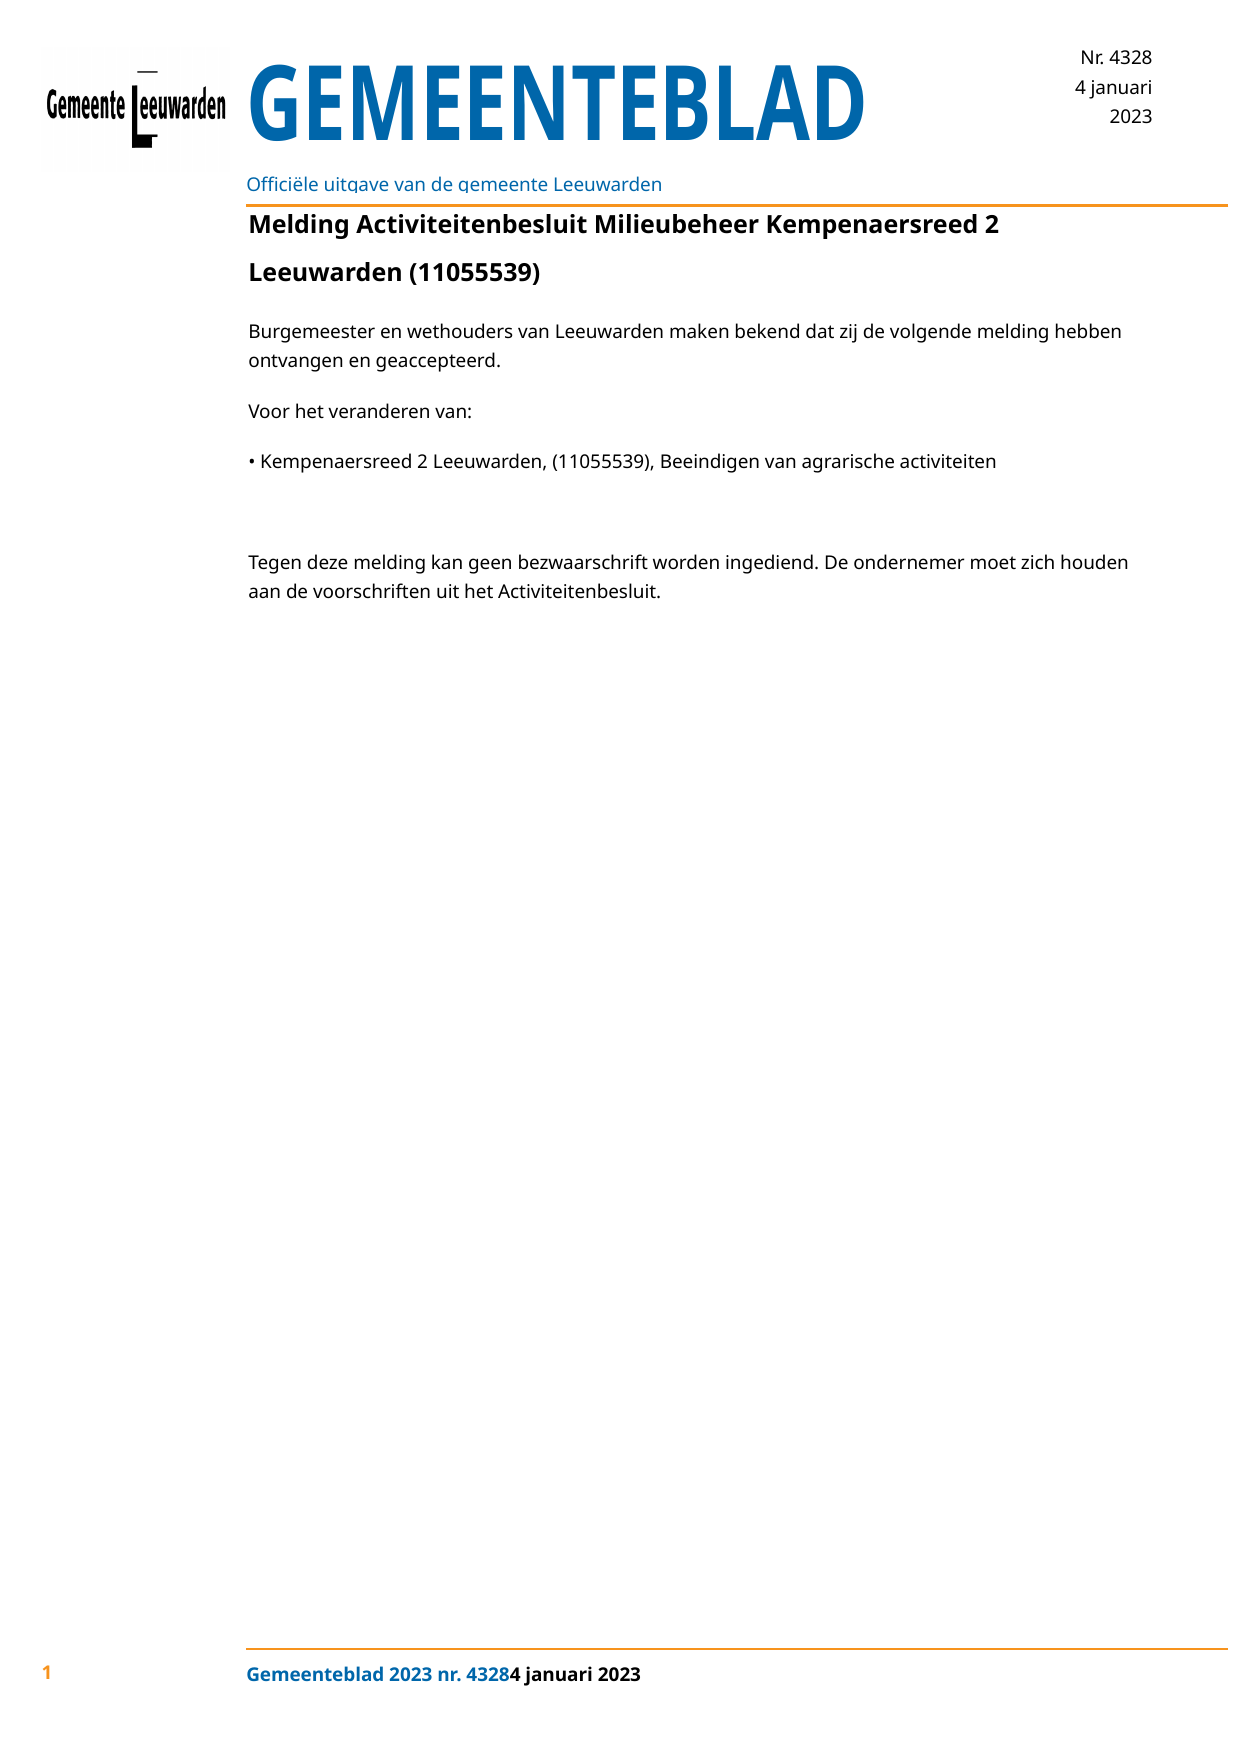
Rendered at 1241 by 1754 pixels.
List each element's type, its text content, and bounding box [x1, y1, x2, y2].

text Tegen deze melding kan geen bezwaarschrift worden ingediend. De ondernemer moet zich houden aan de voorschriften uit het Activiteitenbesluit. [248, 549, 1152, 604]
text Melding Activiteitenbesluit Milieubeheer Kempenaersreed 2 Leeuwarden (11055539) [248, 207, 1152, 288]
text Burgemeester en wethouders van Leeuwarden maken bekend dat zij de volgende melding hebben ontvangen en geaccepteerd. [248, 318, 1152, 373]
text • Kempenaersreed 2 Leeuwarden, (11055539), Beeindigen van agrarische activiteiten [248, 448, 1152, 474]
picture [41, 47, 231, 172]
text Voor het veranderen van: [248, 398, 1152, 424]
